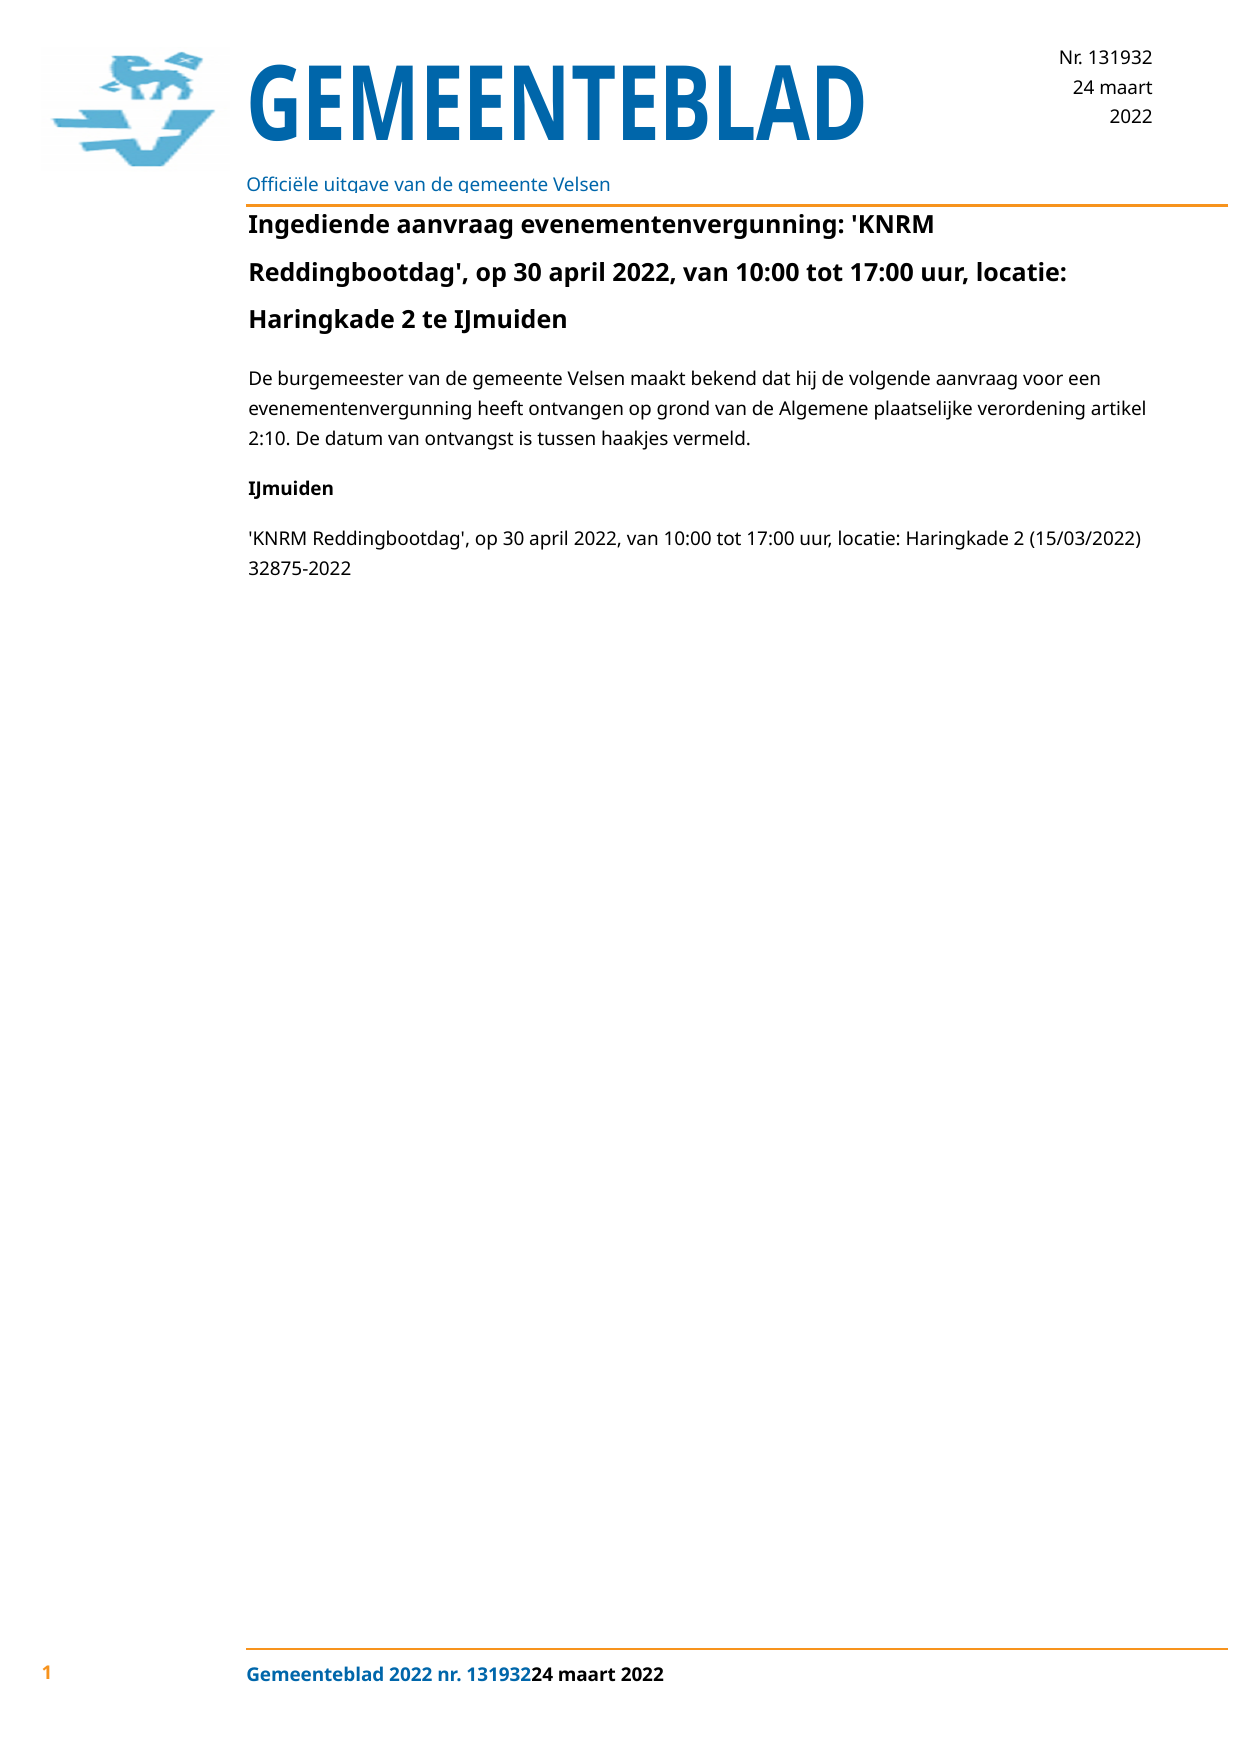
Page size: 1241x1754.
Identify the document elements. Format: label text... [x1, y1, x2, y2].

text Ingediende aanvraag evenementenvergunning: 'KNRM Reddingbootdag', op 30 april 2022, van 10:00 tot 17:00 uur, locatie: Haringkade 2 te IJmuiden [248, 207, 1152, 336]
text 'KNRM Reddingbootdag', op 30 april 2022, van 10:00 tot 17:00 uur, locatie: Haringkade 2 (15/03/2022) 32875-2022 [248, 526, 1152, 581]
text IJmuiden [248, 475, 1152, 501]
text De burgemeester van de gemeente Velsen maakt bekend dat hij de volgende aanvraag voor een evenementenvergunning heeft ontvangen op grond van de Algemene plaatselijke verordening artikel 2:10. De datum van ontvangst is tussen haakjes vermeld. [248, 366, 1152, 450]
picture [41, 47, 231, 172]
